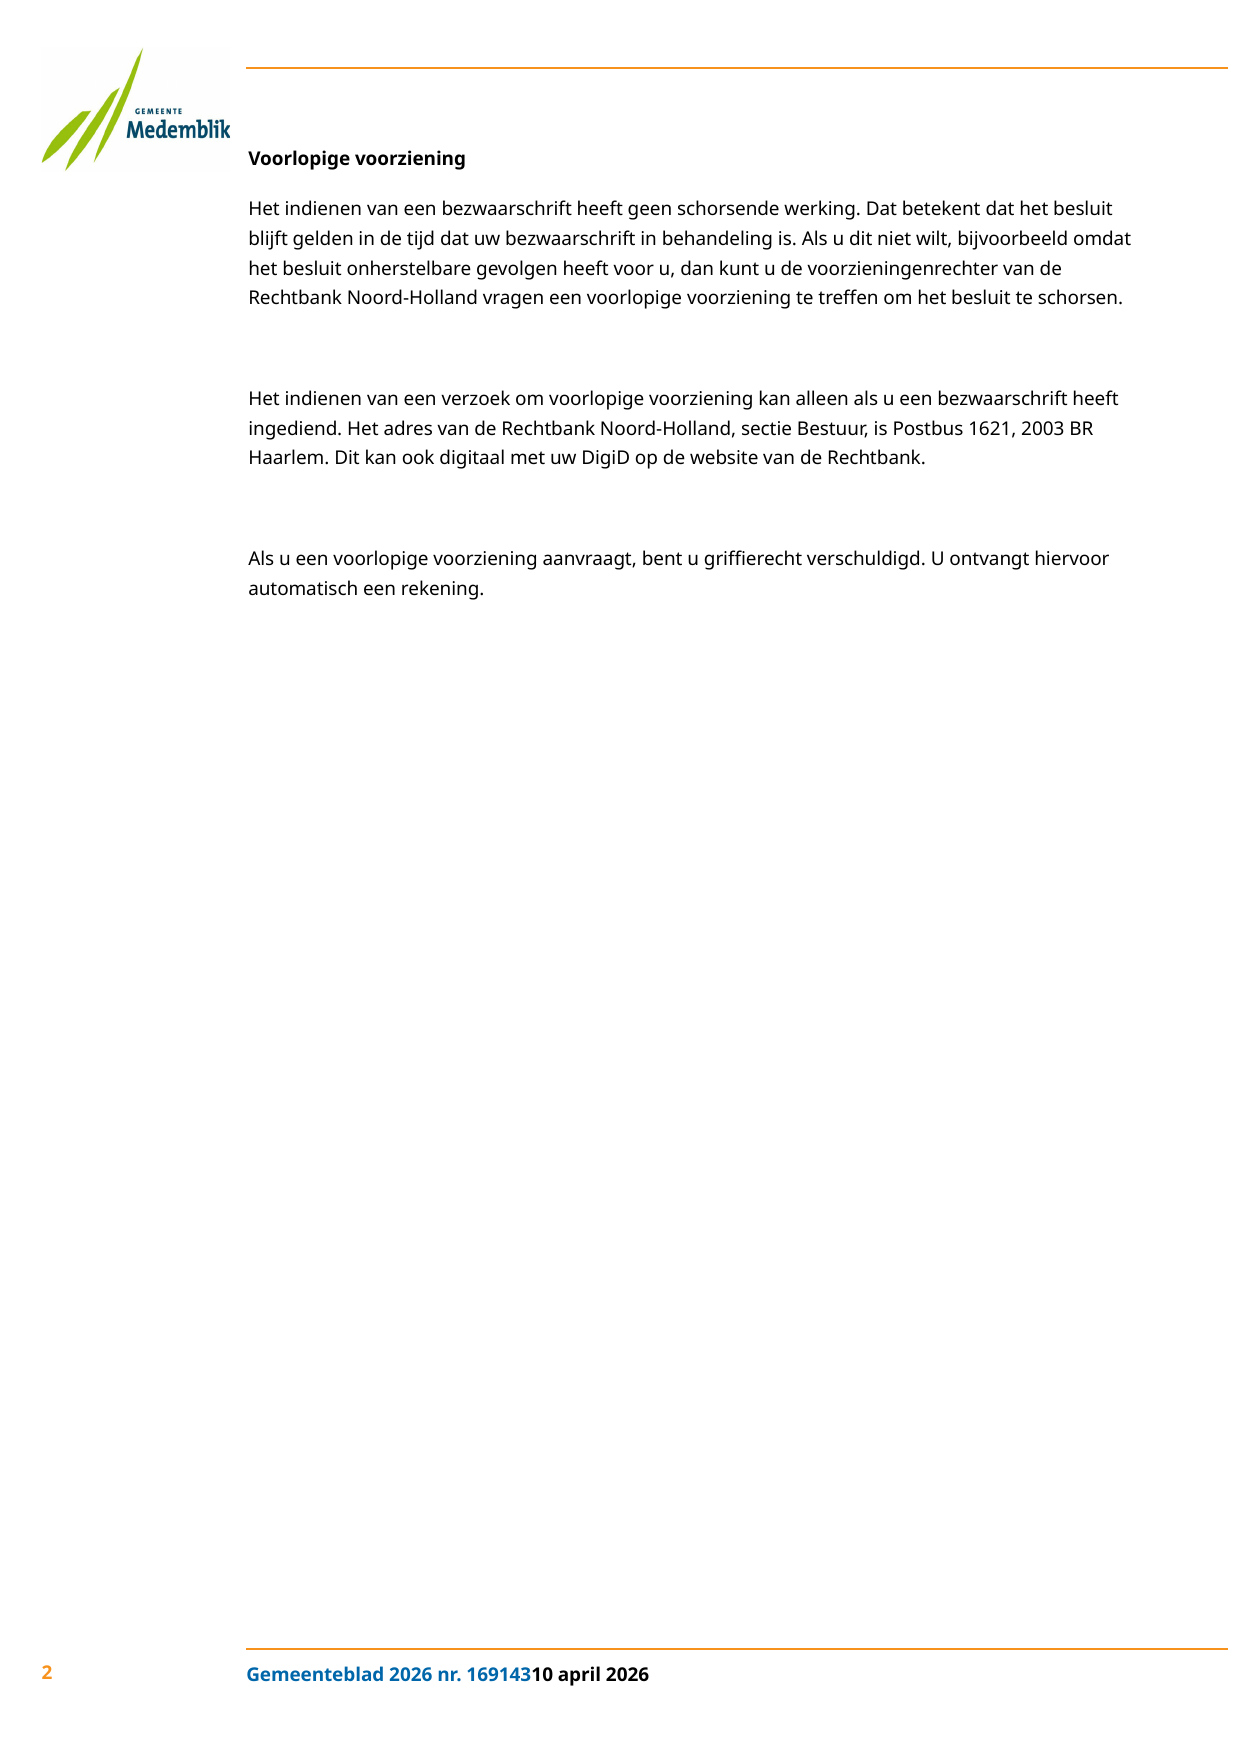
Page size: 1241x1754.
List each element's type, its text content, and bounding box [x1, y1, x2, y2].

text Voorlopige voorziening [248, 145, 1152, 171]
text Het indienen van een verzoek om voorlopige voorziening kan alleen als u een bezwaarschrift heeft ingediend. Het adres van de Rechtbank Noord-Holland, sectie Bestuur, is Postbus 1621, 2003 BR Haarlem. Dit kan ook digitaal met uw DigiD op de website van de Rechtbank. [248, 385, 1152, 470]
picture [41, 47, 231, 172]
text Als u een voorlopige voorziening aanvraagt, bent u griffierecht verschuldigd. U ontvangt hiervoor automatisch een rekening. [248, 545, 1152, 601]
text Het indienen van een bezwaarschrift heeft geen schorsende werking. Dat betekent dat het besluit blijft gelden in de tijd dat uw bezwaarschrift in behandeling is. Als u dit niet wilt, bijvoorbeeld omdat het besluit onherstelbare gevolgen heeft voor u, dan kunt u de voorzieningenrechter van de Rechtbank Noord-Holland vragen een voorlopige voorziening te treffen om het besluit te schorsen. [248, 196, 1152, 310]
